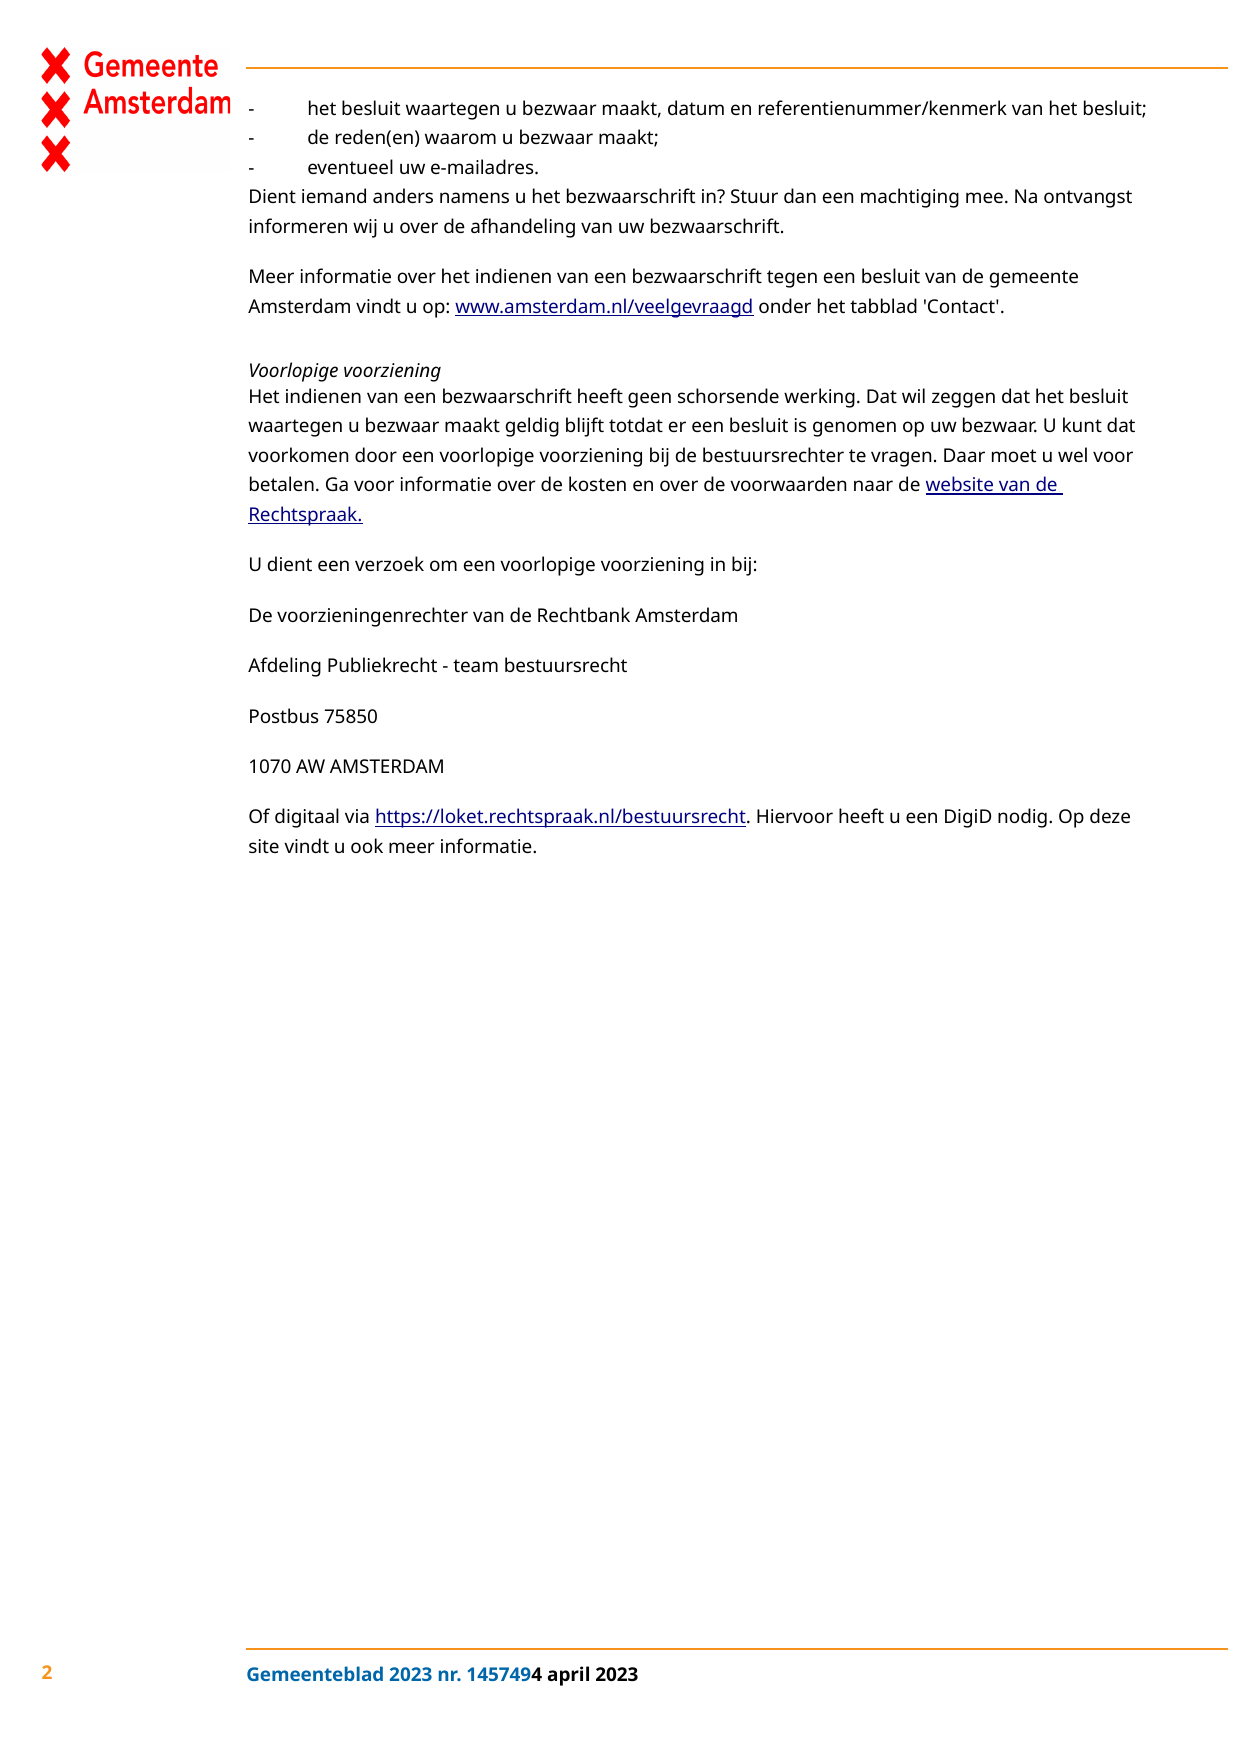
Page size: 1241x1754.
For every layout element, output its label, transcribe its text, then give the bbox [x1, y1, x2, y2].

text Postbus 75850 [248, 703, 1152, 728]
text U dient een verzoek om een voorlopige voorziening in bij: [248, 552, 1152, 577]
text Voorlopige voorziening [248, 357, 1152, 383]
text De voorzieningenrechter van de Rechtbank Amsterdam [248, 602, 1152, 628]
text 1070 AW AMSTERDAM [248, 753, 1152, 779]
text Dient iemand anders namens u het bezwaarschrift in? Stuur dan een machtiging mee. Na ontvangst informeren wij u over de afhandeling van uw bezwaarschrift. [248, 183, 1152, 239]
list de reden(en) waarom u bezwaar maakt; [248, 124, 1152, 150]
list eventueel uw e-mailadres. [248, 154, 1152, 180]
text Het indienen van een bezwaarschrift heeft geen schorsende werking. Dat wil zeggen dat het besluit waartegen u bezwaar maakt geldig blijft totdat er een besluit is genomen op uw bezwaar. U kunt dat voorkomen door een voorlopige voorziening bij de bestuursrechter te vragen. Daar moet u wel voor betalen. Ga voor informatie over de kosten en over de voorwaarden naar de website van de Rechtspraak. [248, 383, 1152, 527]
text Afdeling Publiekrecht - team bestuursrecht [248, 652, 1152, 678]
text Of digitaal via https://loket.rechtspraak.nl/bestuursrecht. Hiervoor heeft u een DigiD nodig. Op deze site vindt u ook meer informatie. [248, 804, 1152, 859]
text Meer informatie over het indienen van een bezwaarschrift tegen een besluit van de gemeente Amsterdam vindt u op: www.amsterdam.nl/veelgevraagd onder het tabblad 'Contact'. [248, 263, 1152, 319]
list het besluit waartegen u bezwaar maakt, datum en referentienummer/kenmerk van het besluit; [248, 95, 1152, 121]
picture [41, 47, 231, 172]
